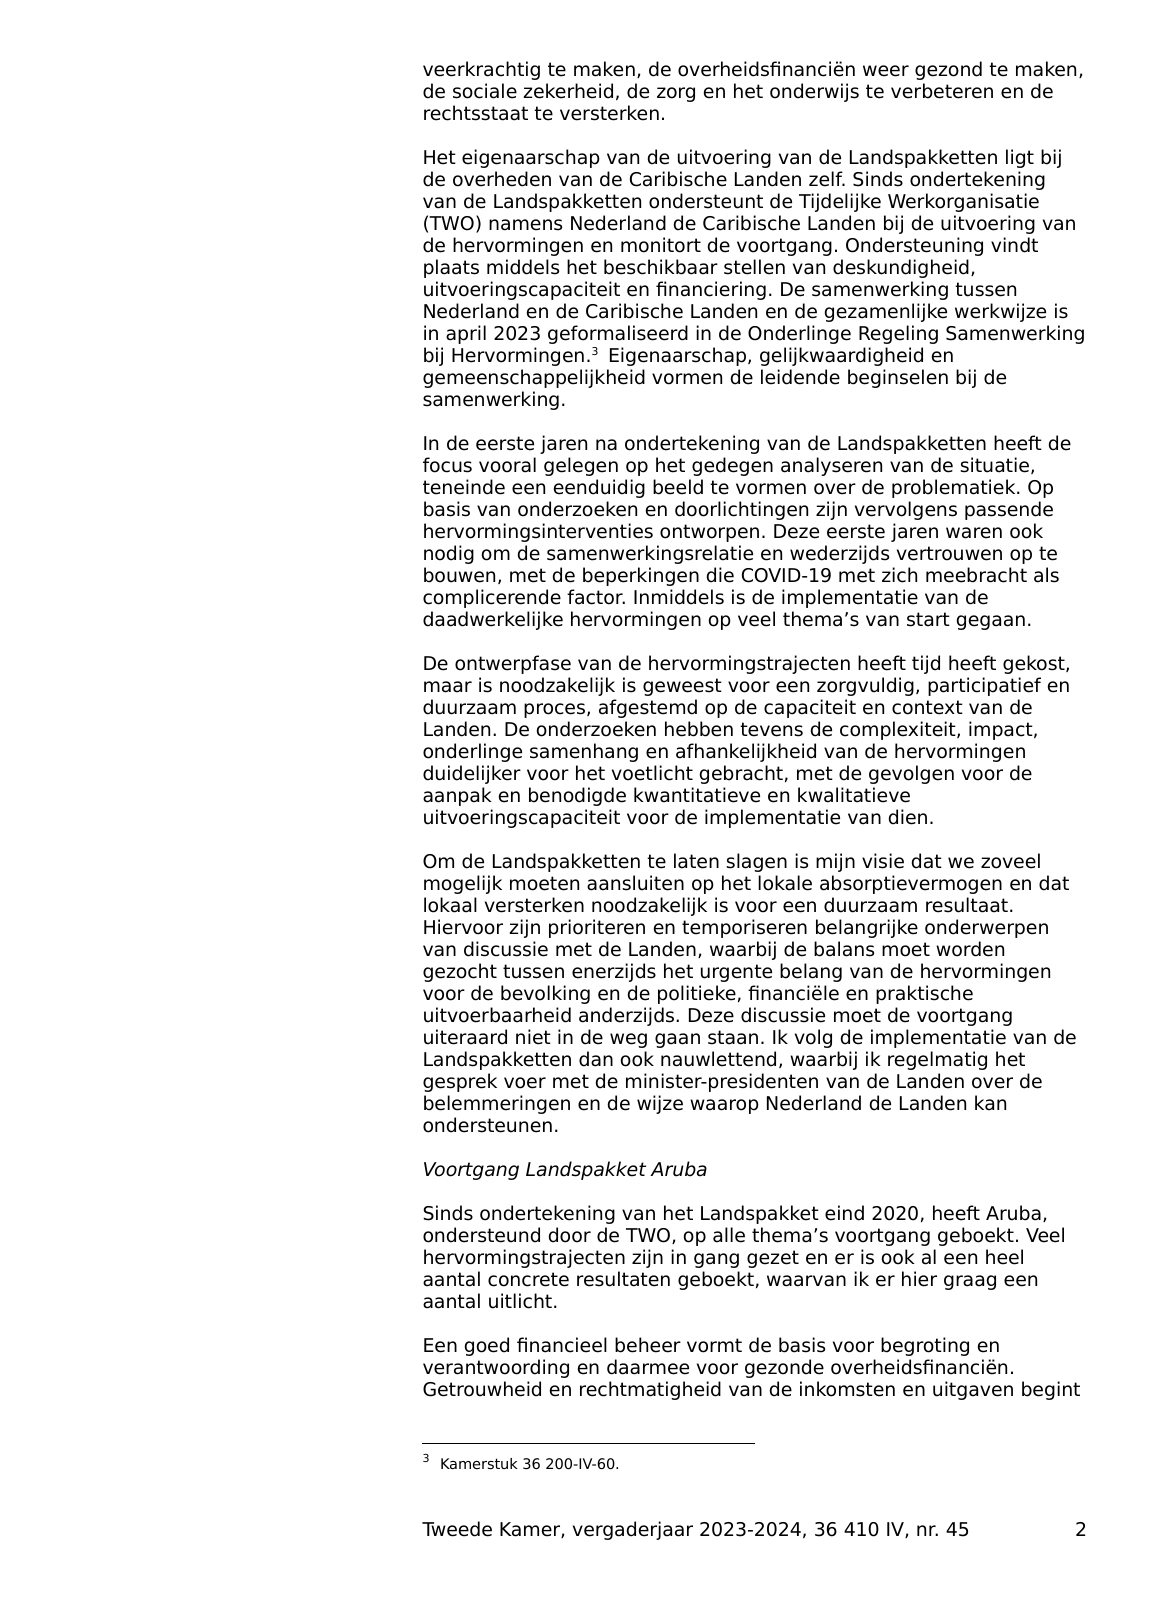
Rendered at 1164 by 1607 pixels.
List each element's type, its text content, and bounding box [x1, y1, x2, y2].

text Kamerstuk 36 200-IV-60. [422, 1452, 1087, 1474]
text De ontwerpfase van de hervormingstrajecten heeft tijd heeft gekost, maar is noodzakelijk is geweest voor een zorgvuldig, participatief en duurzaam proces, afgestemd op de capaciteit en context van de Landen. De onderzoeken hebben tevens de complexiteit, impact, onderlinge samenhang en afhankelijkheid van de hervormingen duidelijker voor het voetlicht gebracht, met de gevolgen voor de aanpak en benodigde kwantitatieve en kwalitatieve uitvoeringscapaciteit voor de implementatie van dien. [422, 653, 1087, 829]
text Een goed financieel beheer vormt de basis voor begroting en verantwoording en daarmee voor gezonde overheidsfinanciën. Getrouwheid en rechtmatigheid van de inkomsten en uitgaven begint [422, 1335, 1087, 1401]
text Om de Landspakketten te laten slagen is mijn visie dat we zoveel mogelijk moeten aansluiten op het lokale absorptievermogen en dat lokaal versterken noodzakelijk is voor een duurzaam resultaat. Hiervoor zijn prioriteren en temporiseren belangrijke onderwerpen van discussie met de Landen, waarbij de balans moet worden gezocht tussen enerzijds het urgente belang van de hervormingen voor de bevolking en de politieke, financiële en praktische uitvoerbaarheid anderzijds. Deze discussie moet de voortgang uiteraard niet in de weg gaan staan. Ik volg de implementatie van de Landspakketten dan ook nauwlettend, waarbij ik regelmatig het gesprek voer met de minister-presidenten van de Landen over de belemmeringen en de wijze waarop Nederland de Landen kan ondersteunen. [422, 851, 1087, 1137]
text veerkrachtig te maken, de overheidsfinanciën weer gezond te maken, de sociale zekerheid, de zorg en het onderwijs te verbeteren en de rechtsstaat te versterken. [422, 59, 1087, 125]
subtitle Voortgang Landspakket Aruba [422, 1159, 1087, 1181]
text Het eigenaarschap van de uitvoering van de Landspakketten ligt bij de overheden van de Caribische Landen zelf. Sinds ondertekening van de Landspakketten ondersteunt de Tijdelijke Werkorganisatie (TWO) namens Nederland de Caribische Landen bij de uitvoering van de hervormingen en monitort de voortgang. Ondersteuning vindt plaats middels het beschikbaar stellen van deskundigheid, uitvoeringscapaciteit en financiering. De samenwerking tussen Nederland en de Caribische Landen en de gezamenlijke werkwijze is in april 2023 geformaliseerd in de Onderlinge Regeling Samenwerking bij Hervormingen. Eigenaarschap, gelijkwaardigheid en gemeenschappelijkheid vormen de leidende beginselen bij de samenwerking. [422, 147, 1087, 411]
text In de eerste jaren na ondertekening van de Landspakketten heeft de focus vooral gelegen op het gedegen analyseren van de situatie, teneinde een eenduidig beeld te vormen over de problematiek. Op basis van onderzoeken en doorlichtingen zijn vervolgens passende hervormingsinterventies ontworpen. Deze eerste jaren waren ook nodig om de samenwerkingsrelatie en wederzijds vertrouwen op te bouwen, met de beperkingen die COVID-19 met zich meebracht als complicerende factor. Inmiddels is de implementatie van de daadwerkelijke hervormingen op veel thema’s van start gegaan. [422, 433, 1087, 631]
text Sinds ondertekening van het Landspakket eind 2020, heeft Aruba, ondersteund door de TWO, op alle thema’s voortgang geboekt. Veel hervormingstrajecten zijn in gang gezet en er is ook al een heel aantal concrete resultaten geboekt, waarvan ik er hier graag een aantal uitlicht. [422, 1203, 1087, 1313]
